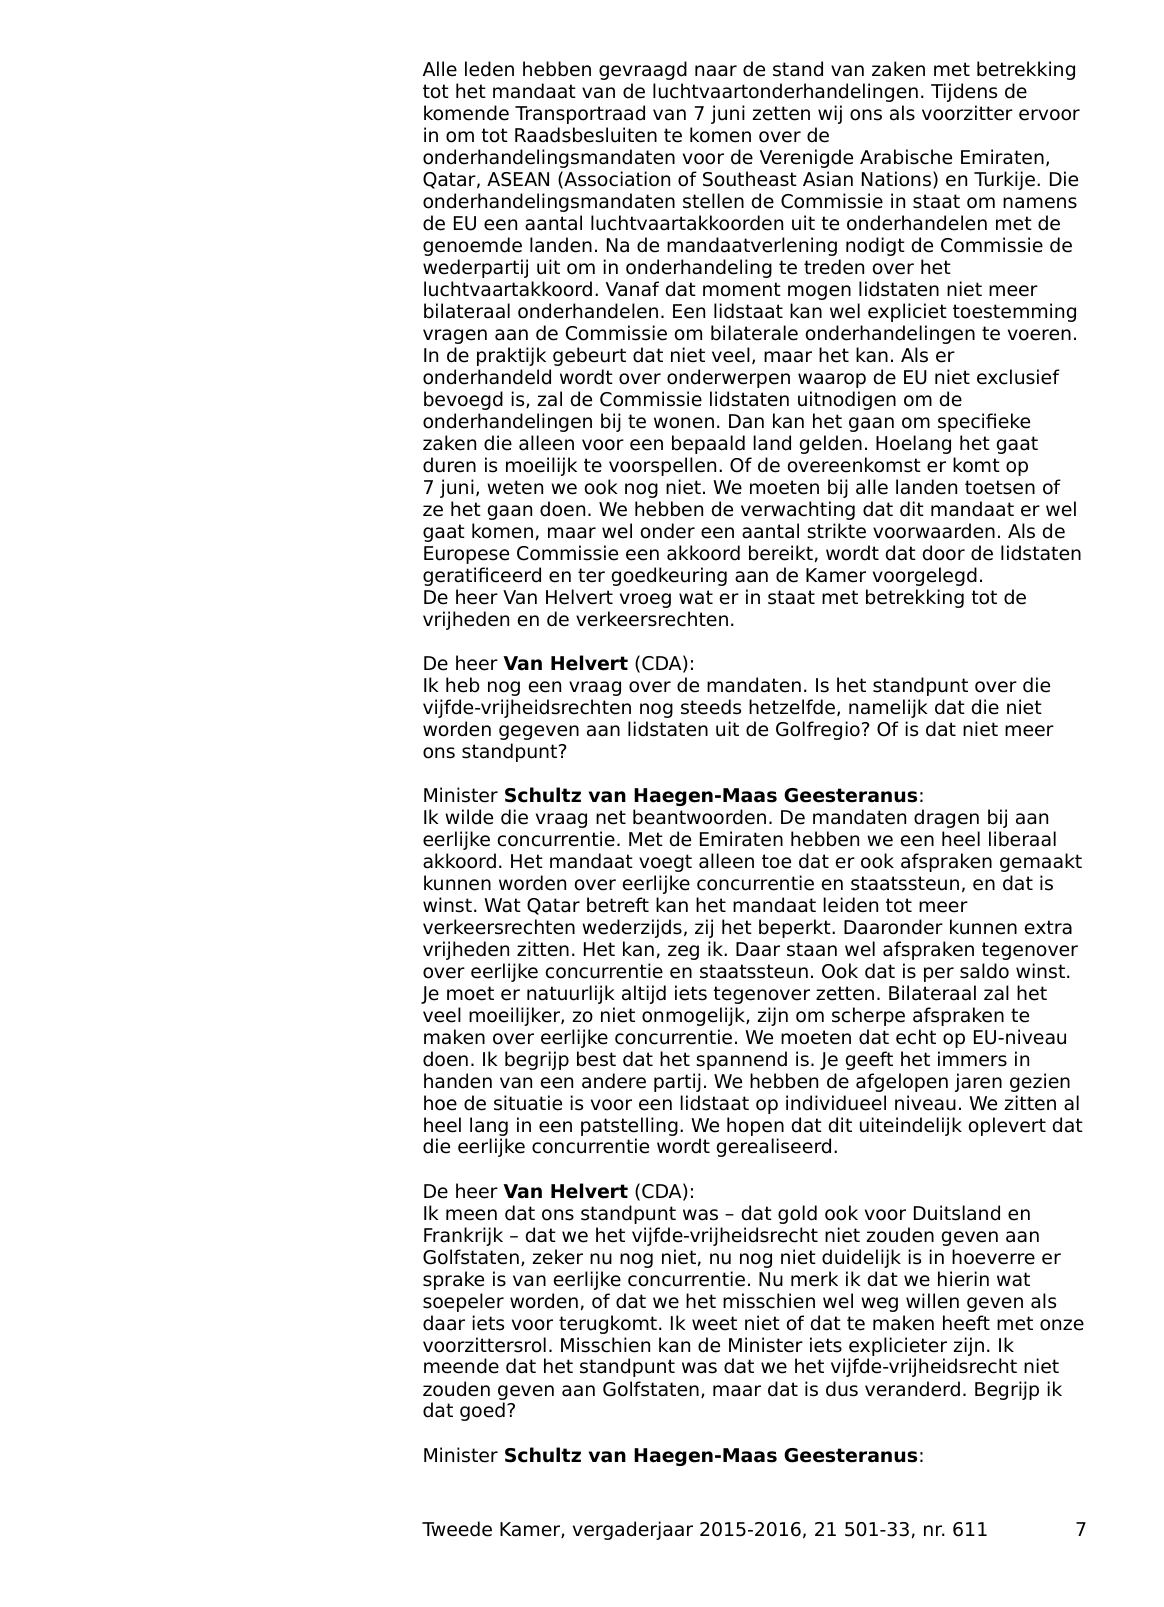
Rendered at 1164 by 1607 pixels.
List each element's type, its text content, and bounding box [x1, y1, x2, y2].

text Ik meen dat ons standpunt was – dat gold ook voor Duitsland en Frankrijk – dat we het vijfde-vrijheidsrecht niet zouden geven aan Golfstaten, zeker nu nog niet, nu nog niet duidelijk is in hoeverre er sprake is van eerlijke concurrentie. Nu merk ik dat we hierin wat soepeler worden, of dat we het misschien wel weg willen geven als daar iets voor terugkomt. Ik weet niet of dat te maken heeft met onze voorzittersrol. Misschien kan de Minister iets explicieter zijn. Ik meende dat het standpunt was dat we het vijfde-vrijheidsrecht niet zouden geven aan Golfstaten, maar dat is dus veranderd. Begrijp ik dat goed? [422, 1203, 1087, 1422]
text De heer Van Helvert (CDA): [422, 653, 1087, 675]
text De heer Van Helvert vroeg wat er in staat met betrekking tot de vrijheden en de verkeersrechten. [422, 587, 1087, 631]
text Minister Schultz van Haegen-Maas Geesteranus: [422, 785, 1087, 807]
text Ik wilde die vraag net beantwoorden. De mandaten dragen bij aan eerlijke concurrentie. Met de Emiraten hebben we een heel liberaal akkoord. Het mandaat voegt alleen toe dat er ook afspraken gemaakt kunnen worden over eerlijke concurrentie en staatssteun, en dat is winst. Wat Qatar betreft kan het mandaat leiden tot meer verkeersrechten wederzijds, zij het beperkt. Daaronder kunnen extra vrijheden zitten. Het kan, zeg ik. Daar staan wel afspraken tegenover over eerlijke concurrentie en staatssteun. Ook dat is per saldo winst. Je moet er natuurlijk altijd iets tegenover zetten. Bilateraal zal het veel moeilijker, zo niet onmogelijk, zijn om scherpe afspraken te maken over eerlijke concurrentie. We moeten dat echt op EU-niveau doen. Ik begrijp best dat het spannend is. Je geeft het immers in handen van een andere partij. We hebben de afgelopen jaren gezien hoe de situatie is voor een lidstaat op individueel niveau. We zitten al heel lang in een patstelling. We hopen dat dit uiteindelijk oplevert dat die eerlijke concurrentie wordt gerealiseerd. [422, 807, 1087, 1158]
text Minister Schultz van Haegen-Maas Geesteranus: [422, 1444, 1087, 1467]
text Alle leden hebben gevraagd naar de stand van zaken met betrekking tot het mandaat van de luchtvaartonderhandelingen. Tijdens de komende Transportraad van 7 juni zetten wij ons als voorzitter ervoor in om tot Raadsbesluiten te komen over de onderhandelingsmandaten voor de Verenigde Arabische Emiraten, Qatar, ASEAN (Association of Southeast Asian Nations) en Turkije. Die onderhandelingsmandaten stellen de Commissie in staat om namens de EU een aantal luchtvaartakkoorden uit te onderhandelen met de genoemde landen. Na de mandaatverlening nodigt de Commissie de wederpartij uit om in onderhandeling te treden over het luchtvaartakkoord. Vanaf dat moment mogen lidstaten niet meer bilateraal onderhandelen. Een lidstaat kan wel expliciet toestemming vragen aan de Commissie om bilaterale onderhandelingen te voeren. In de praktijk gebeurt dat niet veel, maar het kan. Als er onderhandeld wordt over onderwerpen waarop de EU niet exclusief bevoegd is, zal de Commissie lidstaten uitnodigen om de onderhandelingen bij te wonen. Dan kan het gaan om specifieke zaken die alleen voor een bepaald land gelden. Hoelang het gaat duren is moeilijk te voorspellen. Of de overeenkomst er komt op 7 juni, weten we ook nog niet. We moeten bij alle landen toetsen of ze het gaan doen. We hebben de verwachting dat dit mandaat er wel gaat komen, maar wel onder een aantal strikte voorwaarden. Als de Europese Commissie een akkoord bereikt, wordt dat door de lidstaten geratificeerd en ter goedkeuring aan de Kamer voorgelegd. [422, 59, 1087, 587]
text Ik heb nog een vraag over de mandaten. Is het standpunt over die vijfde-vrijheidsrechten nog steeds hetzelfde, namelijk dat die niet worden gegeven aan lidstaten uit de Golfregio? Of is dat niet meer ons standpunt? [422, 675, 1087, 763]
text De heer Van Helvert (CDA): [422, 1181, 1087, 1203]
